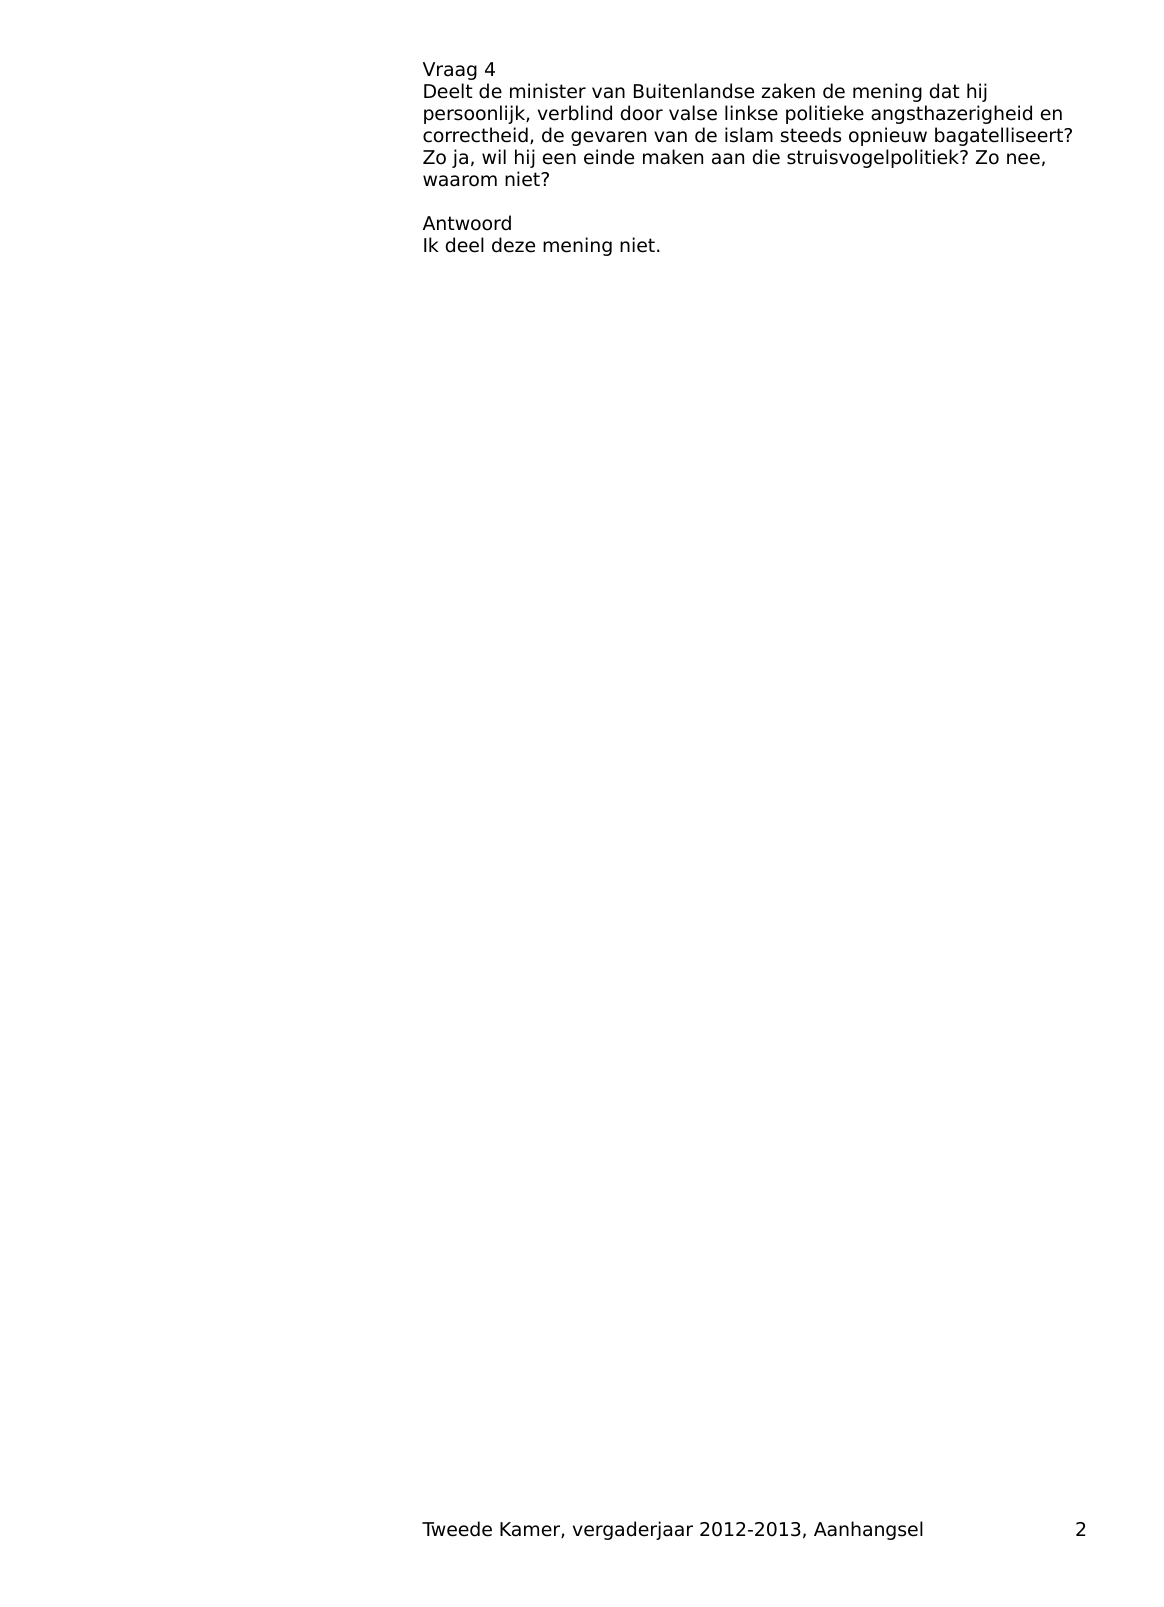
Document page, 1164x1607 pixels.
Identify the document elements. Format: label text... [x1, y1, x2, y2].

text Vraag 4 [422, 59, 1087, 81]
text Deelt de minister van Buitenlandse zaken de mening dat hij persoonlijk, verblind door valse linkse politieke angsthazerigheid en correctheid, de gevaren van de islam steeds opnieuw bagatelliseert? Zo ja, wil hij een einde maken aan die struisvogelpolitiek? Zo nee, waarom niet? [422, 81, 1087, 191]
text Ik deel deze mening niet. [422, 235, 1087, 257]
text Antwoord [422, 213, 1087, 235]
